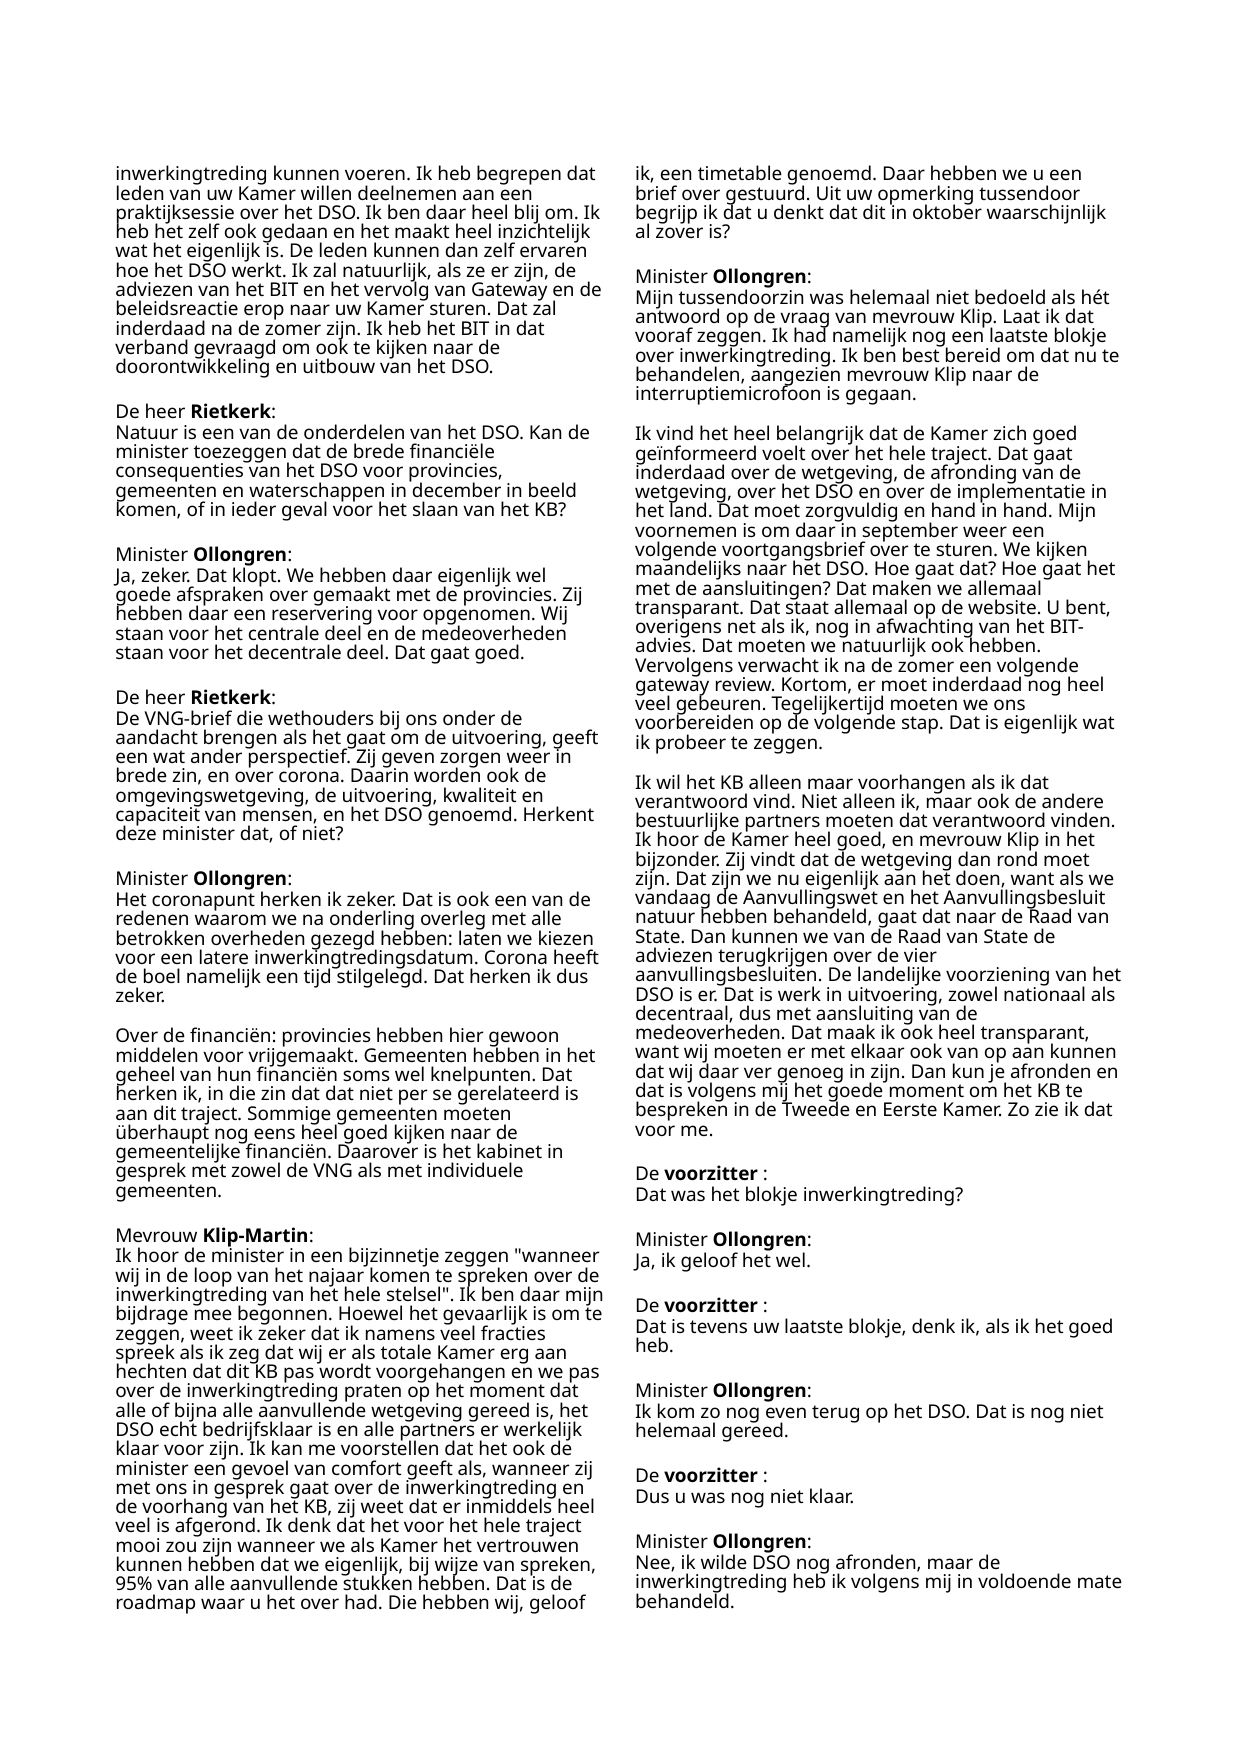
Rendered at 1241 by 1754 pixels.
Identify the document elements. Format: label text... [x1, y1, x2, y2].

text Ik kom zo nog even terug op het DSO. Dat is nog niet helemaal gereed. [635, 1403, 1125, 1442]
text Ik hoor de minister in een bijzinnetje zeggen "wanneer wij in de loop van het najaar komen te spreken over de inwerkingtreding van het hele stelsel". Ik ben daar mijn bijdrage mee begonnen. Hoewel het gevaarlijk is om te zeggen, weet ik zeker dat ik namens veel fracties spreek als ik zeg dat wij er als totale Kamer erg aan hechten dat dit KB pas wordt voorgehangen en we pas over de inwerkingtreding praten op het moment dat alle of bijna alle aanvullende wetgeving gereed is, het DSO echt bedrijfsklaar is en alle partners er werkelijk klaar voor zijn. Ik kan me voorstellen dat het ook de minister een gevoel van comfort geeft als, wanneer zij met ons in gesprek gaat over de inwerkingtreding en de voorhang van het KB, zij weet dat er inmiddels heel veel is afgerond. Ik denk dat het voor het hele traject mooi zou zijn wanneer we als Kamer het vertrouwen kunnen hebben dat we eigenlijk, bij wijze van spreken, 95% van alle aanvullende stukken hebben. Dat is de roadmap waar u het over had. Die hebben wij, geloof [115, 1247, 605, 1614]
text Ja, zeker. Dat klopt. We hebben daar eigenlijk wel goede afspraken over gemaakt met de provincies. Zij hebben daar een reservering voor opgenomen. Wij staan voor het centrale deel en de medeoverheden staan voor het decentrale deel. Dat gaat goed. [115, 567, 605, 663]
text ik, een timetable genoemd. Daar hebben we u een brief over gestuurd. Uit uw opmerking tussendoor begrijp ik dat u denkt dat dit in oktober waarschijnlijk al zover is? [635, 165, 1125, 242]
text De voorzitter : [635, 1462, 1125, 1488]
text Dat was het blokje inwerkingtreding? [635, 1186, 1125, 1206]
text Dat is tevens uw laatste blokje, denk ik, als ik het goed heb. [635, 1318, 1125, 1357]
text De voorzitter : [635, 1292, 1125, 1318]
text Mevrouw Klip-Martin: [115, 1222, 605, 1247]
text Over de financiën: provincies hebben hier gewoon middelen voor vrijgemaakt. Gemeenten hebben in het geheel van hun financiën soms wel knelpunten. Dat herken ik, in die zin dat dat niet per se gerelateerd is aan dit traject. Sommige gemeenten moeten überhaupt nog eens heel goed kijken naar de gemeentelijke financiën. Daarover is het kabinet in gesprek met zowel de VNG als met individuele gemeenten. [115, 1027, 605, 1201]
text Minister Ollongren: [635, 1377, 1125, 1403]
text Minister Ollongren: [635, 263, 1125, 289]
text Minister Ollongren: [115, 541, 605, 567]
text inwerkingtreding kunnen voeren. Ik heb begrepen dat leden van uw Kamer willen deelnemen aan een praktijksessie over het DSO. Ik ben daar heel blij om. Ik heb het zelf ook gedaan en het maakt heel inzichtelijk wat het eigenlijk is. De leden kunnen dan zelf ervaren hoe het DSO werkt. Ik zal natuurlijk, als ze er zijn, de adviezen van het BIT en het vervolg van Gateway en de beleidsreactie erop naar uw Kamer sturen. Dat zal inderdaad na de zomer zijn. Ik heb het BIT in dat verband gevraagd om ook te kijken naar de doorontwikkeling en uitbouw van het DSO. [115, 165, 605, 377]
text Dus u was nog niet klaar. [635, 1488, 1125, 1507]
text Nee, ik wilde DSO nog afronden, maar de inwerkingtreding heb ik volgens mij in voldoende mate behandeld. [635, 1554, 1125, 1612]
text Mijn tussendoorzin was helemaal niet bedoeld als hét antwoord op de vraag van mevrouw Klip. Laat ik dat vooraf zeggen. Ik had namelijk nog een laatste blokje over inwerkingtreding. Ik ben best bereid om dat nu te behandelen, aangezien mevrouw Klip naar de interruptiemicrofoon is gegaan. [635, 289, 1125, 404]
text Ik wil het KB alleen maar voorhangen als ik dat verantwoord vind. Niet alleen ik, maar ook de andere bestuurlijke partners moeten dat verantwoord vinden. Ik hoor de Kamer heel goed, en mevrouw Klip in het bijzonder. Zij vindt dat de wetgeving dan rond moet zijn. Dat zijn we nu eigenlijk aan het doen, want als we vandaag de Aanvullingswet en het Aanvullingsbesluit natuur hebben behandeld, gaat dat naar de Raad van State. Dan kunnen we van de Raad van State de adviezen terugkrijgen over de vier aanvullingsbesluiten. De landelijke voorziening van het DSO is er. Dat is werk in uitvoering, zowel nationaal als decentraal, dus met aansluiting van de medeoverheden. Dat maak ik ook heel transparant, want wij moeten er met elkaar ook van op aan kunnen dat wij daar ver genoeg in zijn. Dan kun je afronden en dat is volgens mij het goede moment om het KB te bespreken in de Tweede en Eerste Kamer. Zo zie ik dat voor me. [635, 774, 1125, 1140]
text De heer Rietkerk: [115, 684, 605, 710]
text Minister Ollongren: [635, 1226, 1125, 1252]
text Minister Ollongren: [635, 1528, 1125, 1554]
text De voorzitter : [635, 1161, 1125, 1186]
text Het coronapunt herken ik zeker. Dat is ook een van de redenen waarom we na onderling overleg met alle betrokken overheden gezegd hebben: laten we kiezen voor een latere inwerkingtredingsdatum. Corona heeft de boel namelijk een tijd stilgelegd. Dat herken ik dus zeker. [115, 891, 605, 1007]
text De VNG-brief die wethouders bij ons onder de aandacht brengen als het gaat om de uitvoering, geeft een wat ander perspectief. Zij geven zorgen weer in brede zin, en over corona. Daarin worden ook de omgevingswetgeving, de uitvoering, kwaliteit en capaciteit van mensen, en het DSO genoemd. Herkent deze minister dat, of niet? [115, 710, 605, 844]
text Ik vind het heel belangrijk dat de Kamer zich goed geïnformeerd voelt over het hele traject. Dat gaat inderdaad over de wetgeving, de afronding van de wetgeving, over het DSO en over de implementatie in het land. Dat moet zorgvuldig en hand in hand. Mijn voornemen is om daar in september weer een volgende voortgangsbrief over te sturen. We kijken maandelijks naar het DSO. Hoe gaat dat? Hoe gaat het met de aansluitingen? Dat maken we allemaal transparant. Dat staat allemaal op de website. U bent, overigens net als ik, nog in afwachting van het BIT-advies. Dat moeten we natuurlijk ook hebben. Vervolgens verwacht ik na de zomer een volgende gateway review. Kortom, er moet inderdaad nog heel veel gebeuren. Tegelijkertijd moeten we ons voorbereiden op de volgende stap. Dat is eigenlijk wat ik probeer te zeggen. [635, 425, 1125, 753]
text De heer Rietkerk: [115, 398, 605, 424]
text Ja, ik geloof het wel. [635, 1252, 1125, 1271]
text Natuur is een van de onderdelen van het DSO. Kan de minister toezeggen dat de brede financiële consequenties van het DSO voor provincies, gemeenten en waterschappen in december in beeld komen, of in ieder geval voor het slaan van het KB? [115, 424, 605, 520]
text Minister Ollongren: [115, 865, 605, 891]
